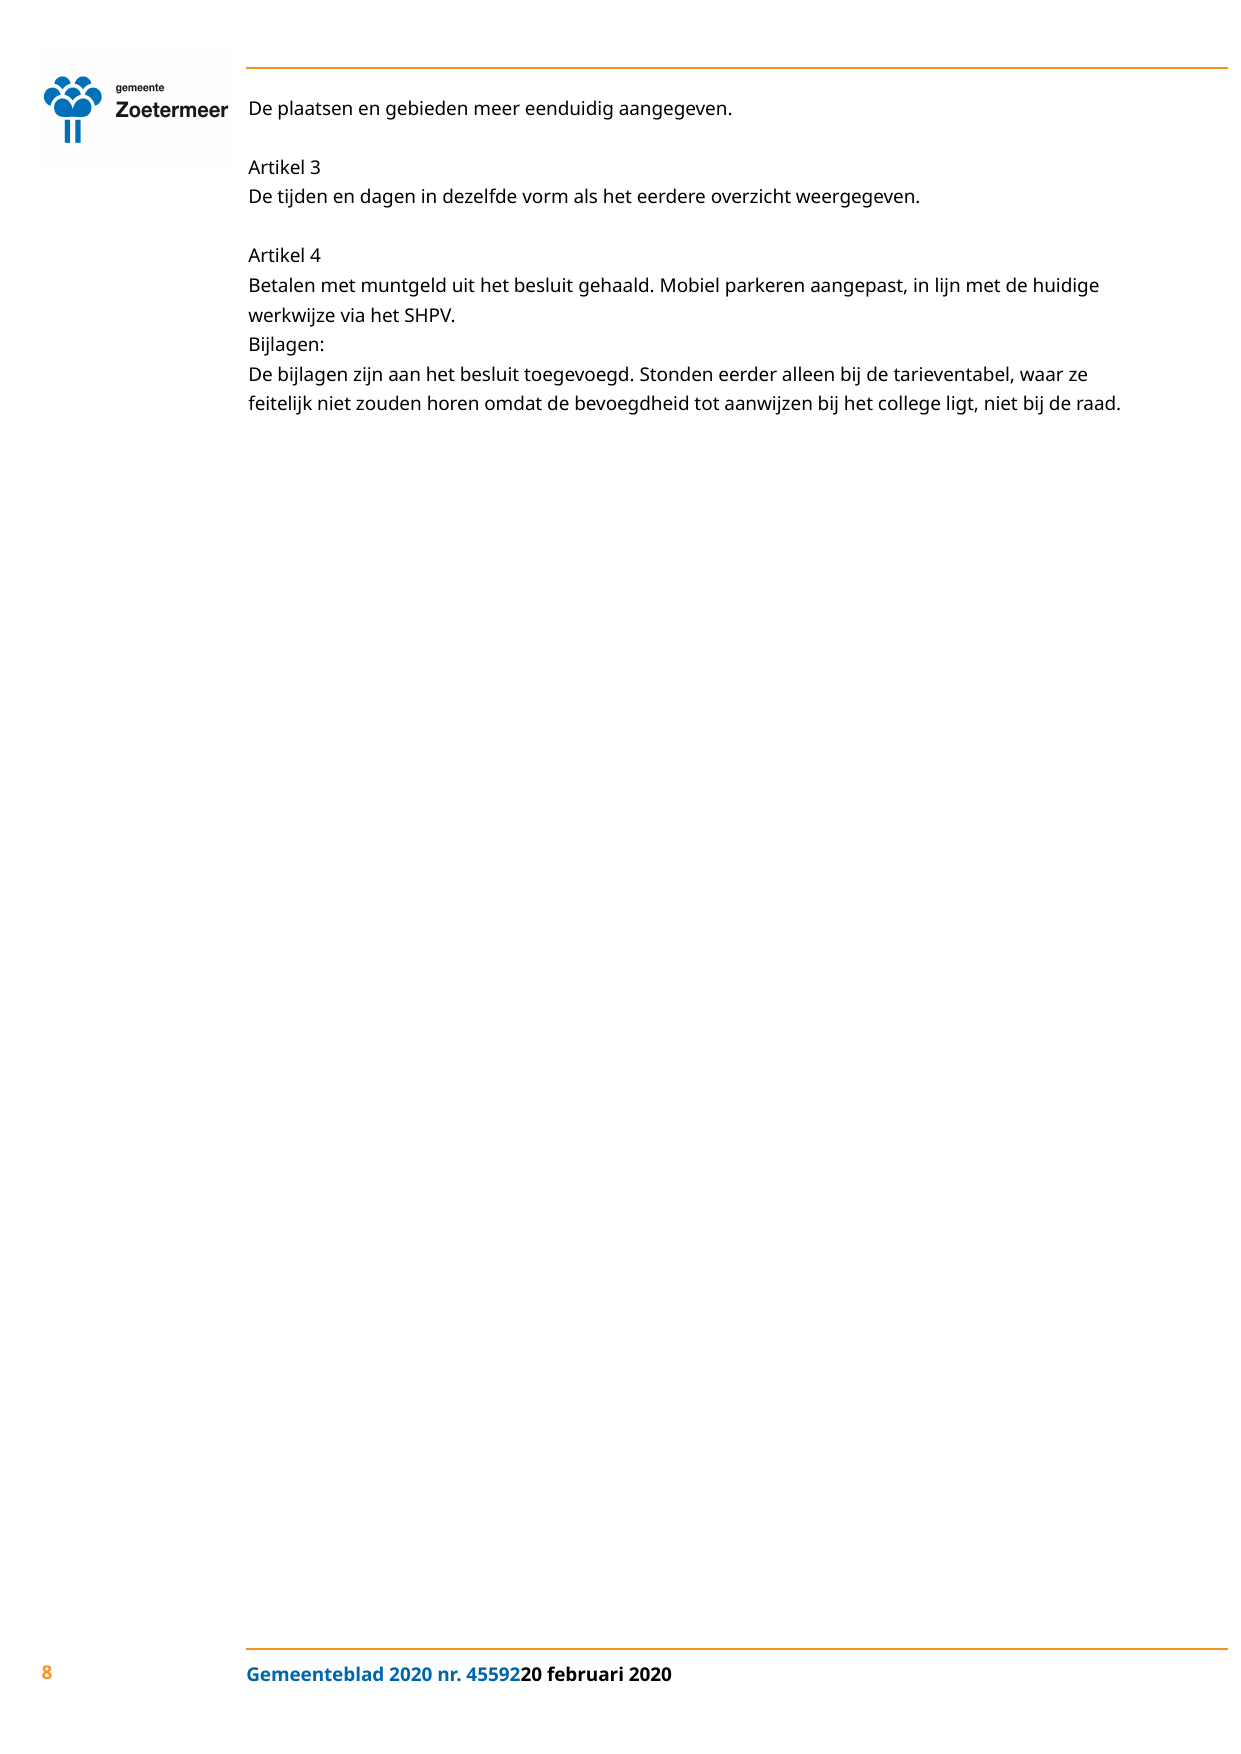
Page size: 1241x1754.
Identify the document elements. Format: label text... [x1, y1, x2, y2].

text Artikel 4 [248, 243, 1152, 268]
text Bijlagen: [248, 331, 1152, 357]
text De tijden en dagen in dezelfde vorm als het eerdere overzicht weergegeven. [248, 183, 1152, 209]
picture [41, 47, 231, 172]
text Betalen met muntgeld uit het besluit gehaald. Mobiel parkeren aangepast, in lijn met de huidige werkwijze via het SHPV. [248, 272, 1152, 328]
text Artikel 3 [248, 154, 1152, 180]
text De bijlagen zijn aan het besluit toegevoegd. Stonden eerder alleen bij de tarieventabel, waar ze feitelijk niet zouden horen omdat de bevoegdheid tot aanwijzen bij het college ligt, niet bij de raad. [248, 361, 1152, 416]
text De plaatsen en gebieden meer eenduidig aangegeven. [248, 95, 1152, 121]
